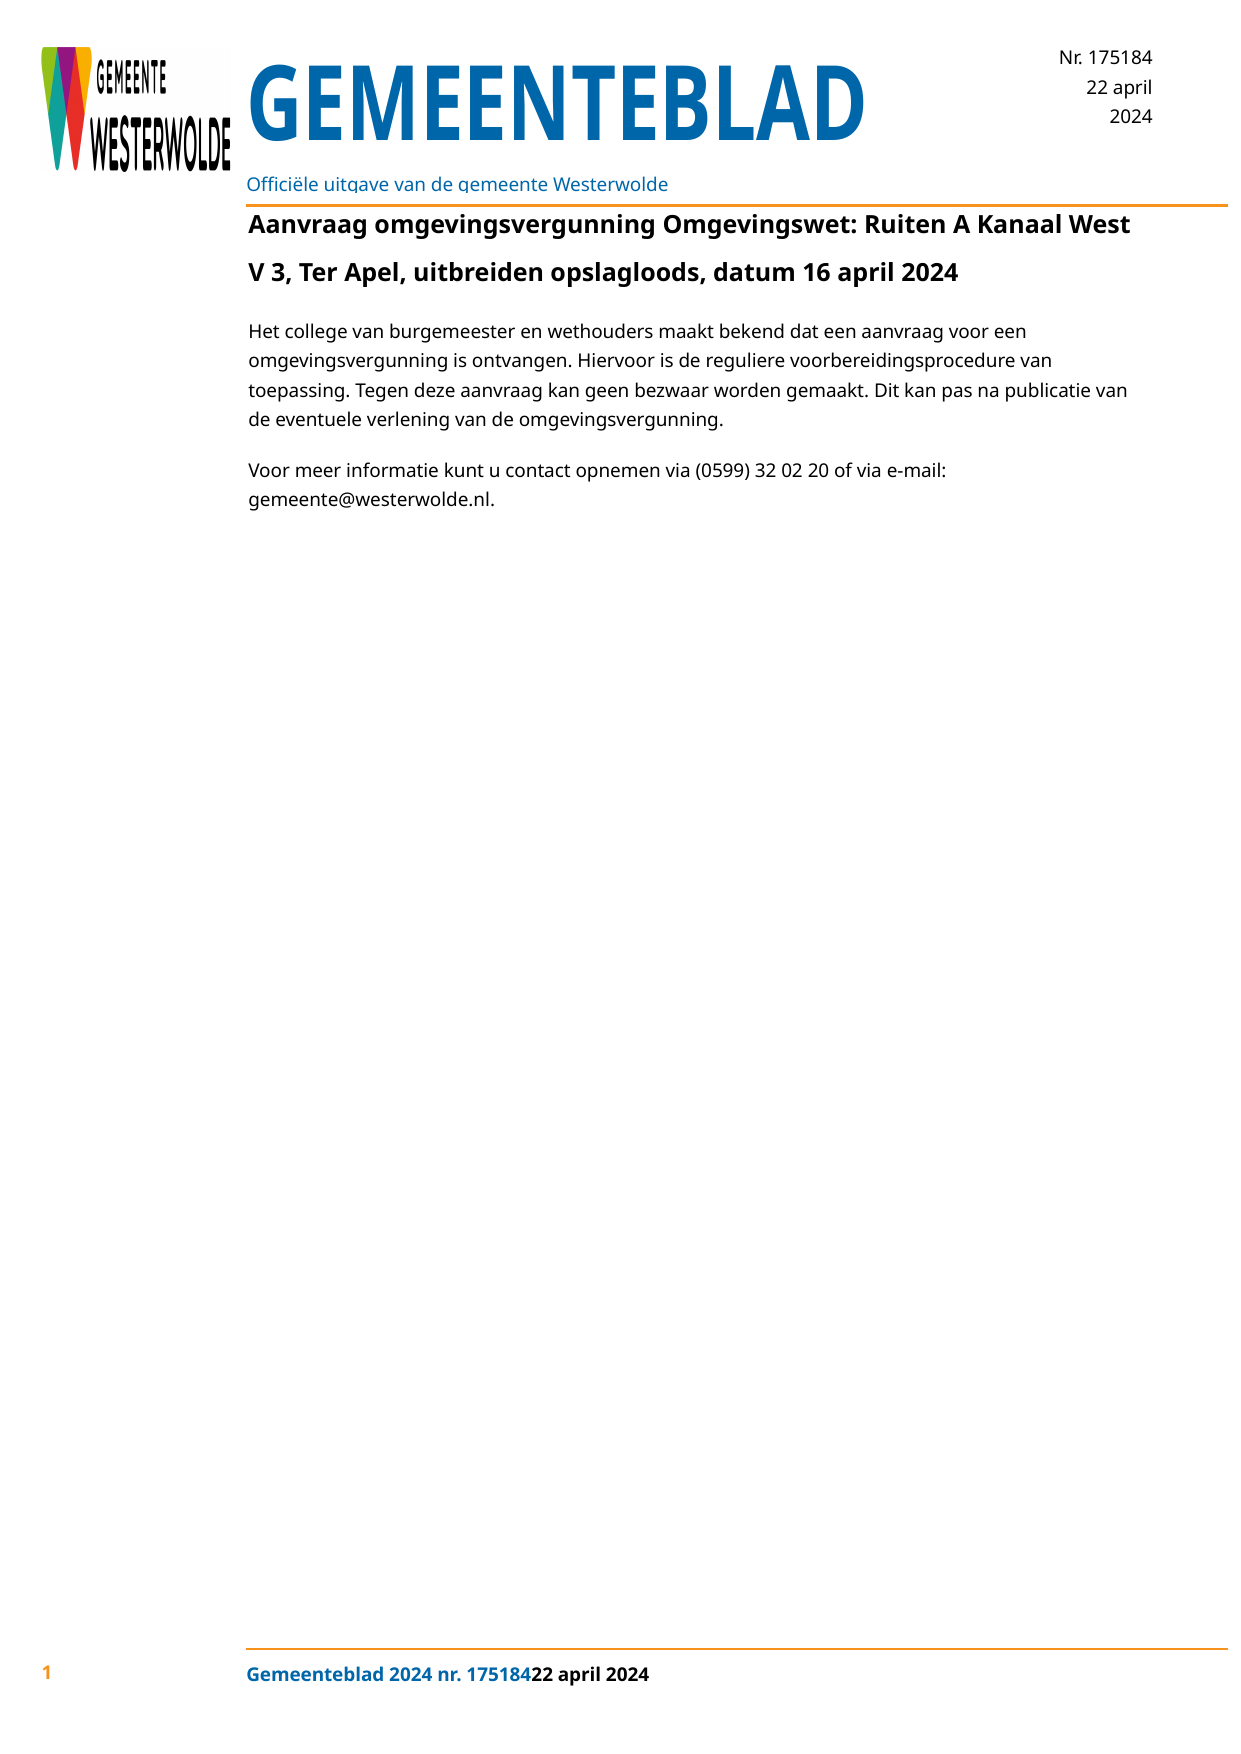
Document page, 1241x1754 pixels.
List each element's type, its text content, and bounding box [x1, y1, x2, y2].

text Aanvraag omgevingsvergunning Omgevingswet: Ruiten A Kanaal West V 3, Ter Apel, uitbreiden opslagloods, datum 16 april 2024 [248, 207, 1152, 288]
text Voor meer informatie kunt u contact opnemen via (0599) 32 02 20 of via e-mail: gemeente@westerwolde.nl. [248, 457, 1152, 512]
text Het college van burgemeester en wethouders maakt bekend dat een aanvraag voor een omgevingsvergunning is ontvangen. Hiervoor is de reguliere voorbereidingsprocedure van toepassing. Tegen deze aanvraag kan geen bezwaar worden gemaakt. Dit kan pas na publicatie van de eventuele verlening van de omgevingsvergunning. [248, 318, 1152, 432]
picture [41, 47, 231, 172]
